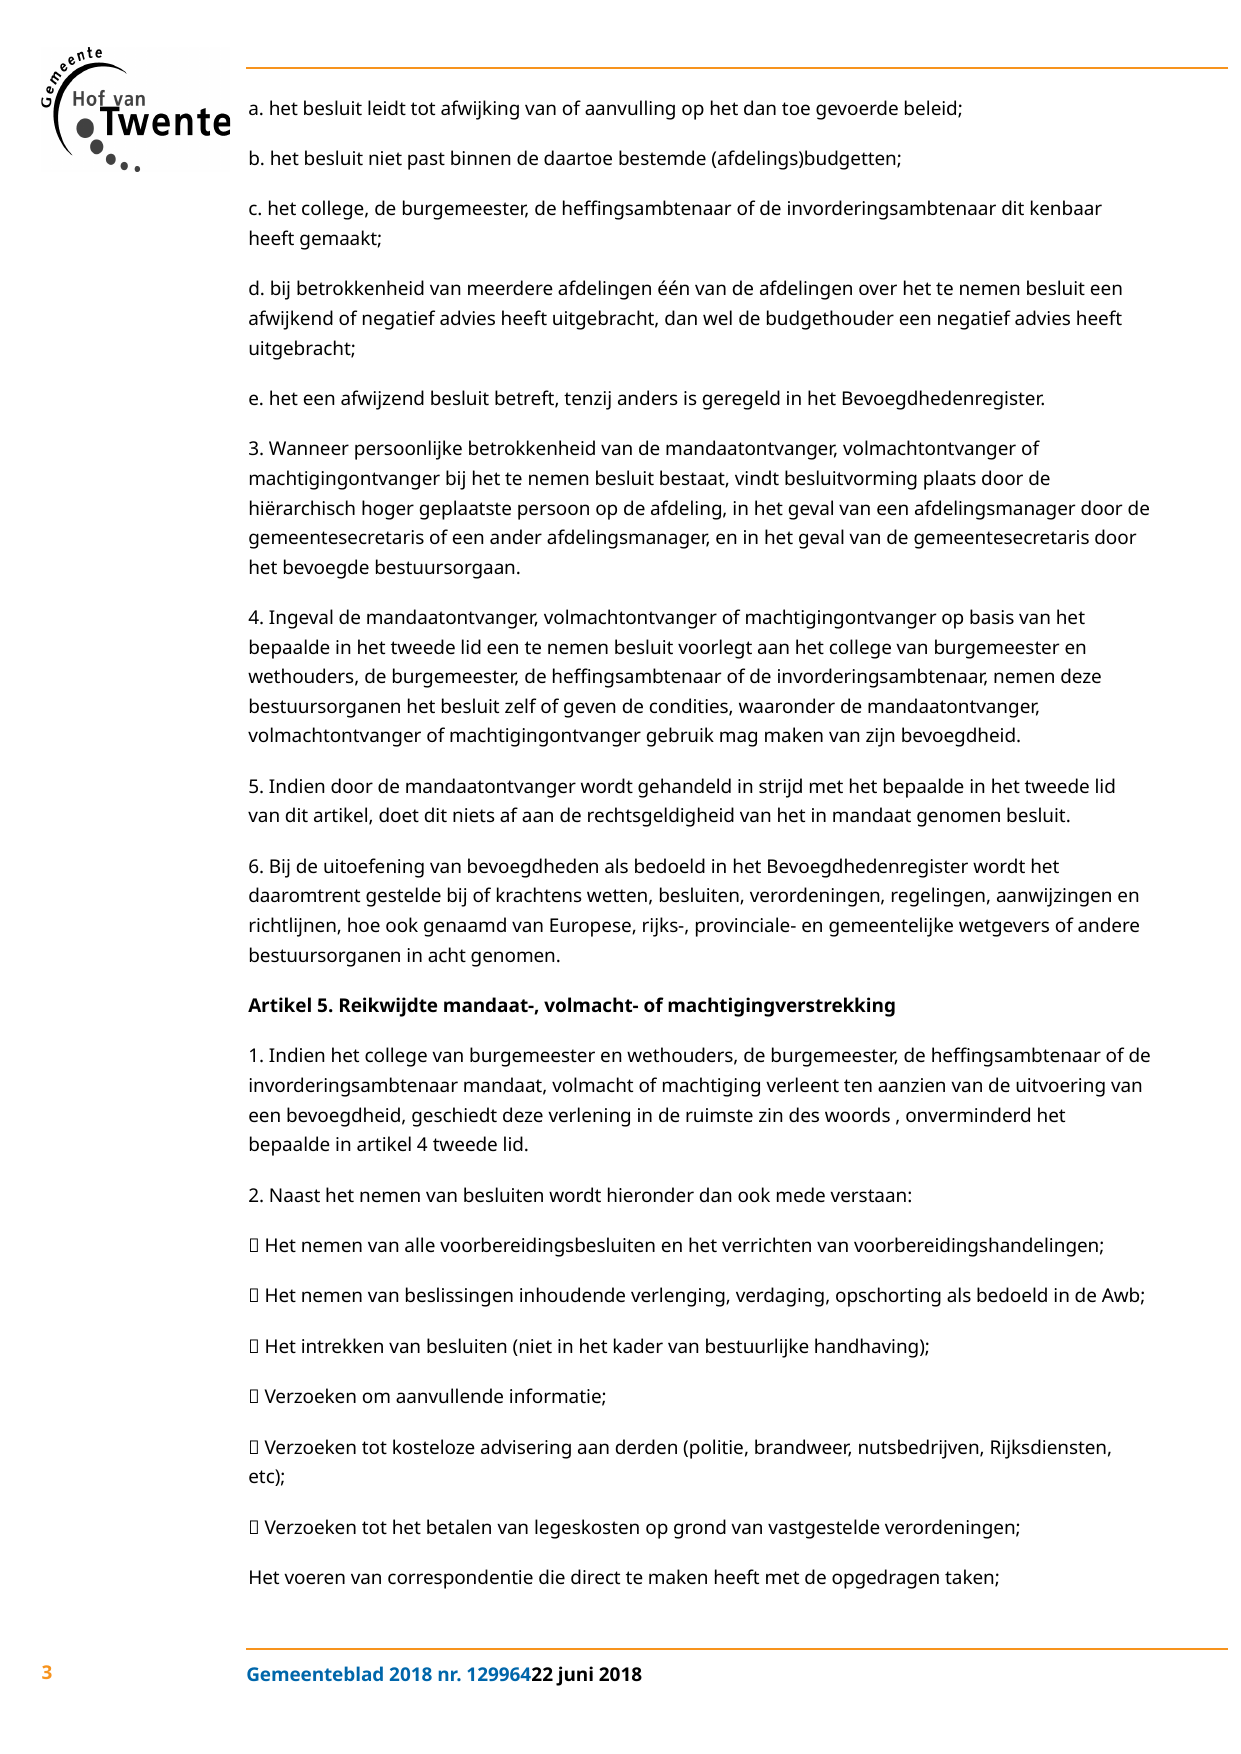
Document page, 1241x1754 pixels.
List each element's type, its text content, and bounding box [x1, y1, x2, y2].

text d. bij betrokkenheid van meerdere afdelingen één van de afdelingen over het te nemen besluit een afwijkend of negatief advies heeft uitgebracht, dan wel de budgethouder een negatief advies heeft uitgebracht; [248, 276, 1152, 361]
text Het voeren van correspondentie die direct te maken heeft met de opgedragen taken; [248, 1564, 1152, 1590]
text 1. Indien het college van burgemeester en wethouders, de burgemeester, de heffingsambtenaar of de invorderingsambtenaar mandaat, volmacht of machtiging verleent ten aanzien van de uitvoering van een bevoegdheid, geschiedt deze verlening in de ruimste zin des woords , onverminderd het bepaalde in artikel 4 tweede lid. [248, 1043, 1152, 1157]
text  Het nemen van beslissingen inhoudende verlenging, verdaging, opschorting als bedoeld in de Awb; [248, 1283, 1152, 1308]
text  Verzoeken tot het betalen van legeskosten op grond van vastgestelde verordeningen; [248, 1514, 1152, 1540]
picture [41, 47, 231, 172]
text  Het nemen van alle voorbereidingsbesluiten en het verrichten van voorbereidingshandelingen; [248, 1232, 1152, 1258]
text 6. Bij de uitoefening van bevoegdheden als bedoeld in het Bevoegdhedenregister wordt het daaromtrent gestelde bij of krachtens wetten, besluiten, verordeningen, regelingen, aanwijzingen en richtlijnen, hoe ook genaamd van Europese, rijks-, provinciale- en gemeentelijke wetgevers of andere bestuursorganen in acht genomen. [248, 853, 1152, 968]
text Artikel 5. Reikwijdte mandaat-, volmacht- of machtigingverstrekking [248, 992, 1152, 1018]
text 4. Ingeval de mandaatontvanger, volmachtontvanger of machtigingontvanger op basis van het bepaalde in het tweede lid een te nemen besluit voorlegt aan het college van burgemeester en wethouders, de burgemeester, de heffingsambtenaar of de invorderingsambtenaar, nemen deze bestuursorganen het besluit zelf of geven de condities, waaronder de mandaatontvanger, volmachtontvanger of machtigingontvanger gebruik mag maken van zijn bevoegdheid. [248, 604, 1152, 748]
text  Verzoeken om aanvullende informatie; [248, 1383, 1152, 1409]
text 5. Indien door de mandaatontvanger wordt gehandeld in strijd met het bepaalde in het tweede lid van dit artikel, doet dit niets af aan de rechtsgeldigheid van het in mandaat genomen besluit. [248, 773, 1152, 828]
text  Het intrekken van besluiten (niet in het kader van bestuurlijke handhaving); [248, 1333, 1152, 1359]
text 3. Wanneer persoonlijke betrokkenheid van de mandaatontvanger, volmachtontvanger of machtigingontvanger bij het te nemen besluit bestaat, vindt besluitvorming plaats door de hiërarchisch hoger geplaatste persoon op de afdeling, in het geval van een afdelingsmanager door de gemeentesecretaris of een ander afdelingsmanager, en in het geval van de gemeentesecretaris door het bevoegde bestuursorgaan. [248, 436, 1152, 580]
text a. het besluit leidt tot afwijking van of aanvulling op het dan toe gevoerde beleid; [248, 95, 1152, 121]
text  Verzoeken tot kosteloze advisering aan derden (politie, brandweer, nutsbedrijven, Rijksdiensten, etc); [248, 1434, 1152, 1489]
text c. het college, de burgemeester, de heffingsambtenaar of de invorderingsambtenaar dit kenbaar heeft gemaakt; [248, 196, 1152, 251]
text b. het besluit niet past binnen de daartoe bestemde (afdelings)budgetten; [248, 145, 1152, 171]
text e. het een afwijzend besluit betreft, tenzij anders is geregeld in het Bevoegdhedenregister. [248, 385, 1152, 411]
text 2. Naast het nemen van besluiten wordt hieronder dan ook mede verstaan: [248, 1182, 1152, 1208]
